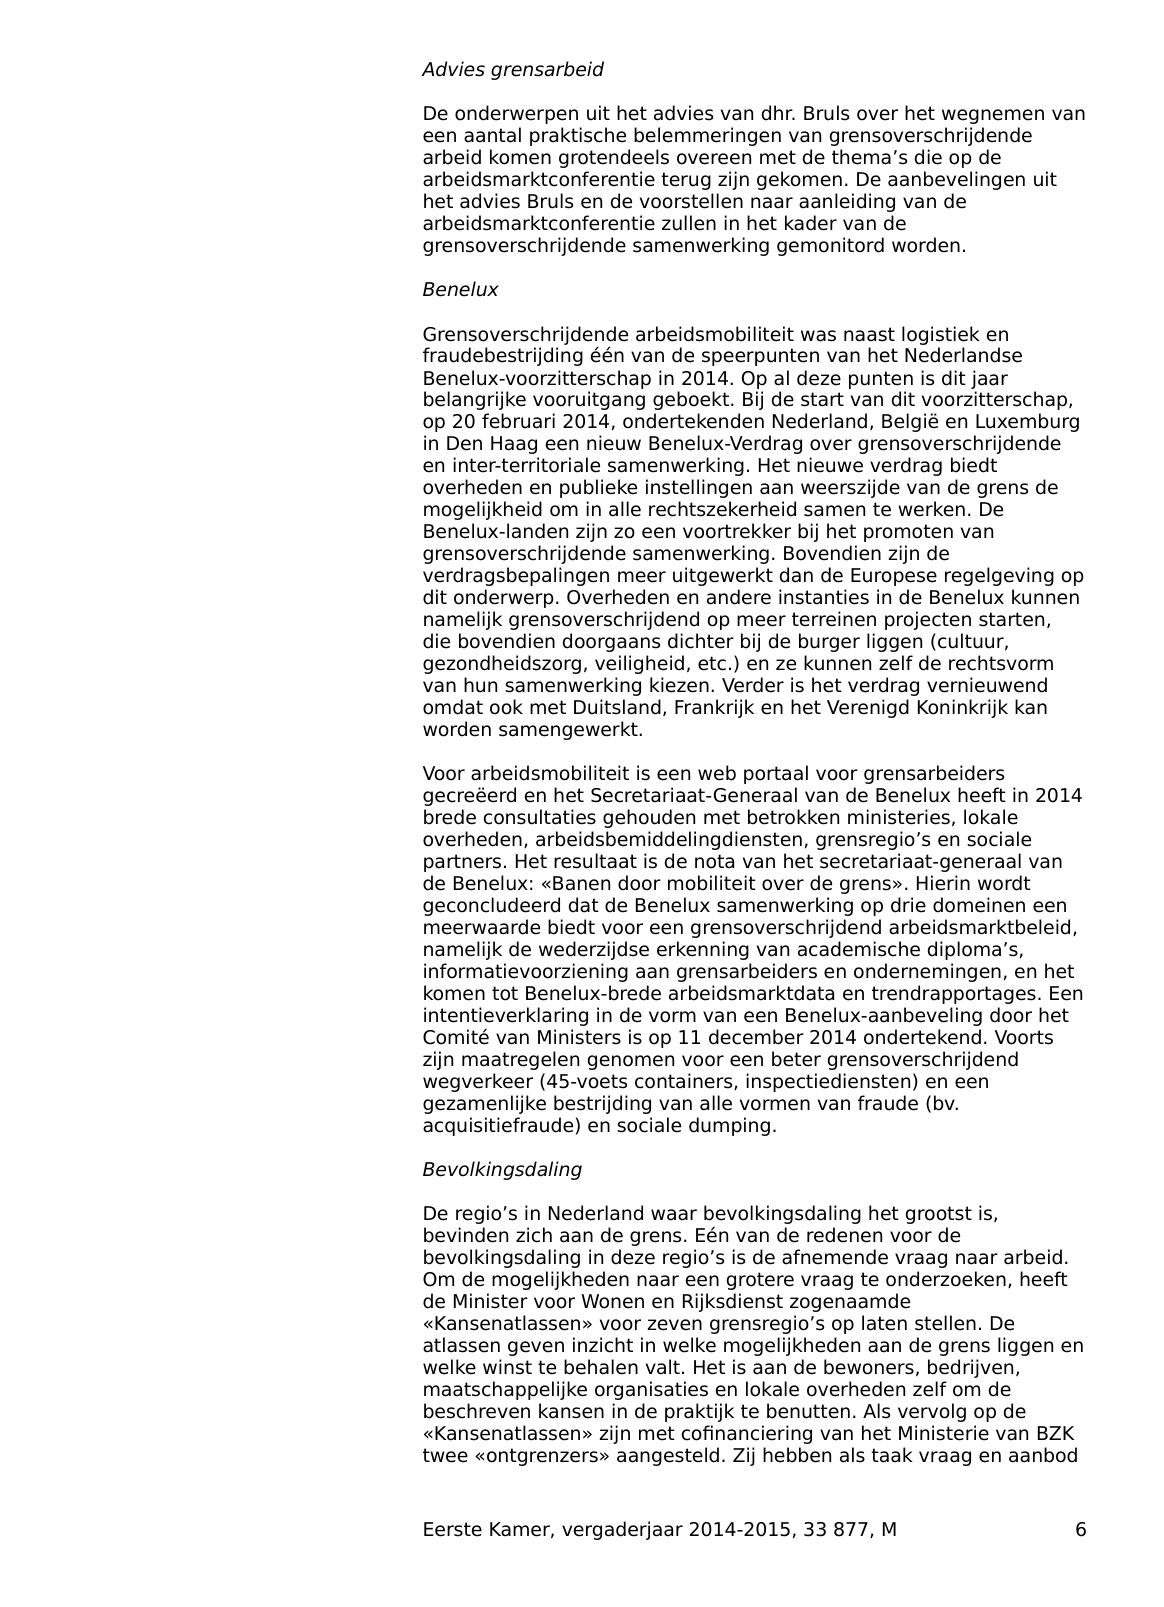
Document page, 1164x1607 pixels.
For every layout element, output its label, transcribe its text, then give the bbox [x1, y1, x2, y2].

subtitle Benelux [422, 279, 1087, 301]
text De onderwerpen uit het advies van dhr. Bruls over het wegnemen van een aantal praktische belemmeringen van grensoverschrijdende arbeid komen grotendeels overeen met de thema’s die op de arbeidsmarktconferentie terug zijn gekomen. De aanbevelingen uit het advies Bruls en de voorstellen naar aanleiding van de arbeidsmarktconferentie zullen in het kader van de grensoverschrijdende samenwerking gemonitord worden. [422, 103, 1087, 257]
text Grensoverschrijdende arbeidsmobiliteit was naast logistiek en fraudebestrijding één van de speerpunten van het Nederlandse Benelux-voorzitterschap in 2014. Op al deze punten is dit jaar belangrijke vooruitgang geboekt. Bij de start van dit voorzitterschap, op 20 februari 2014, ondertekenden Nederland, België en Luxemburg in Den Haag een nieuw Benelux-Verdrag over grensoverschrijdende en inter-territoriale samenwerking. Het nieuwe verdrag biedt overheden en publieke instellingen aan weerszijde van de grens de mogelijkheid om in alle rechtszekerheid samen te werken. De Benelux-landen zijn zo een voortrekker bij het promoten van grensoverschrijdende samenwerking. Bovendien zijn de verdragsbepalingen meer uitgewerkt dan de Europese regelgeving op dit onderwerp. Overheden en andere instanties in de Benelux kunnen namelijk grensoverschrijdend op meer terreinen projecten starten, die bovendien doorgaans dichter bij de burger liggen (cultuur, gezondheidszorg, veiligheid, etc.) en ze kunnen zelf de rechtsvorm van hun samenwerking kiezen. Verder is het verdrag vernieuwend omdat ook met Duitsland, Frankrijk en het Verenigd Koninkrijk kan worden samengewerkt. [422, 323, 1087, 741]
text De regio’s in Nederland waar bevolkingsdaling het grootst is, bevinden zich aan de grens. Eén van de redenen voor de bevolkingsdaling in deze regio’s is de afnemende vraag naar arbeid. Om de mogelijkheden naar een grotere vraag te onderzoeken, heeft de Minister voor Wonen en Rijksdienst zogenaamde «Kansenatlassen» voor zeven grensregio’s op laten stellen. De atlassen geven inzicht in welke mogelijkheden aan de grens liggen en welke winst te behalen valt. Het is aan de bewoners, bedrijven, maatschappelijke organisaties en lokale overheden zelf om de beschreven kansen in de praktijk te benutten. Als vervolg op de «Kansenatlassen» zijn met cofinanciering van het Ministerie van BZK twee «ontgrenzers» aangesteld. Zij hebben als taak vraag en aanbod [422, 1203, 1087, 1467]
subtitle Bevolkingsdaling [422, 1159, 1087, 1181]
text Voor arbeidsmobiliteit is een web portaal voor grensarbeiders gecreëerd en het Secretariaat-Generaal van de Benelux heeft in 2014 brede consultaties gehouden met betrokken ministeries, lokale overheden, arbeidsbemiddelingdiensten, grensregio’s en sociale partners. Het resultaat is de nota van het secretariaat-generaal van de Benelux: «Banen door mobiliteit over de grens». Hierin wordt geconcludeerd dat de Benelux samenwerking op drie domeinen een meerwaarde biedt voor een grensoverschrijdend arbeidsmarktbeleid, namelijk de wederzijdse erkenning van academische diploma’s, informatievoorziening aan grensarbeiders en ondernemingen, en het komen tot Benelux-brede arbeidsmarktdata en trendrapportages. Een intentieverklaring in de vorm van een Benelux-aanbeveling door het Comité van Ministers is op 11 december 2014 ondertekend. Voorts zijn maatregelen genomen voor een beter grensoverschrijdend wegverkeer (45-voets containers, inspectiediensten) en een gezamenlijke bestrijding van alle vormen van fraude (bv. acquisitiefraude) en sociale dumping. [422, 763, 1087, 1137]
subtitle Advies grensarbeid [422, 59, 1087, 81]
